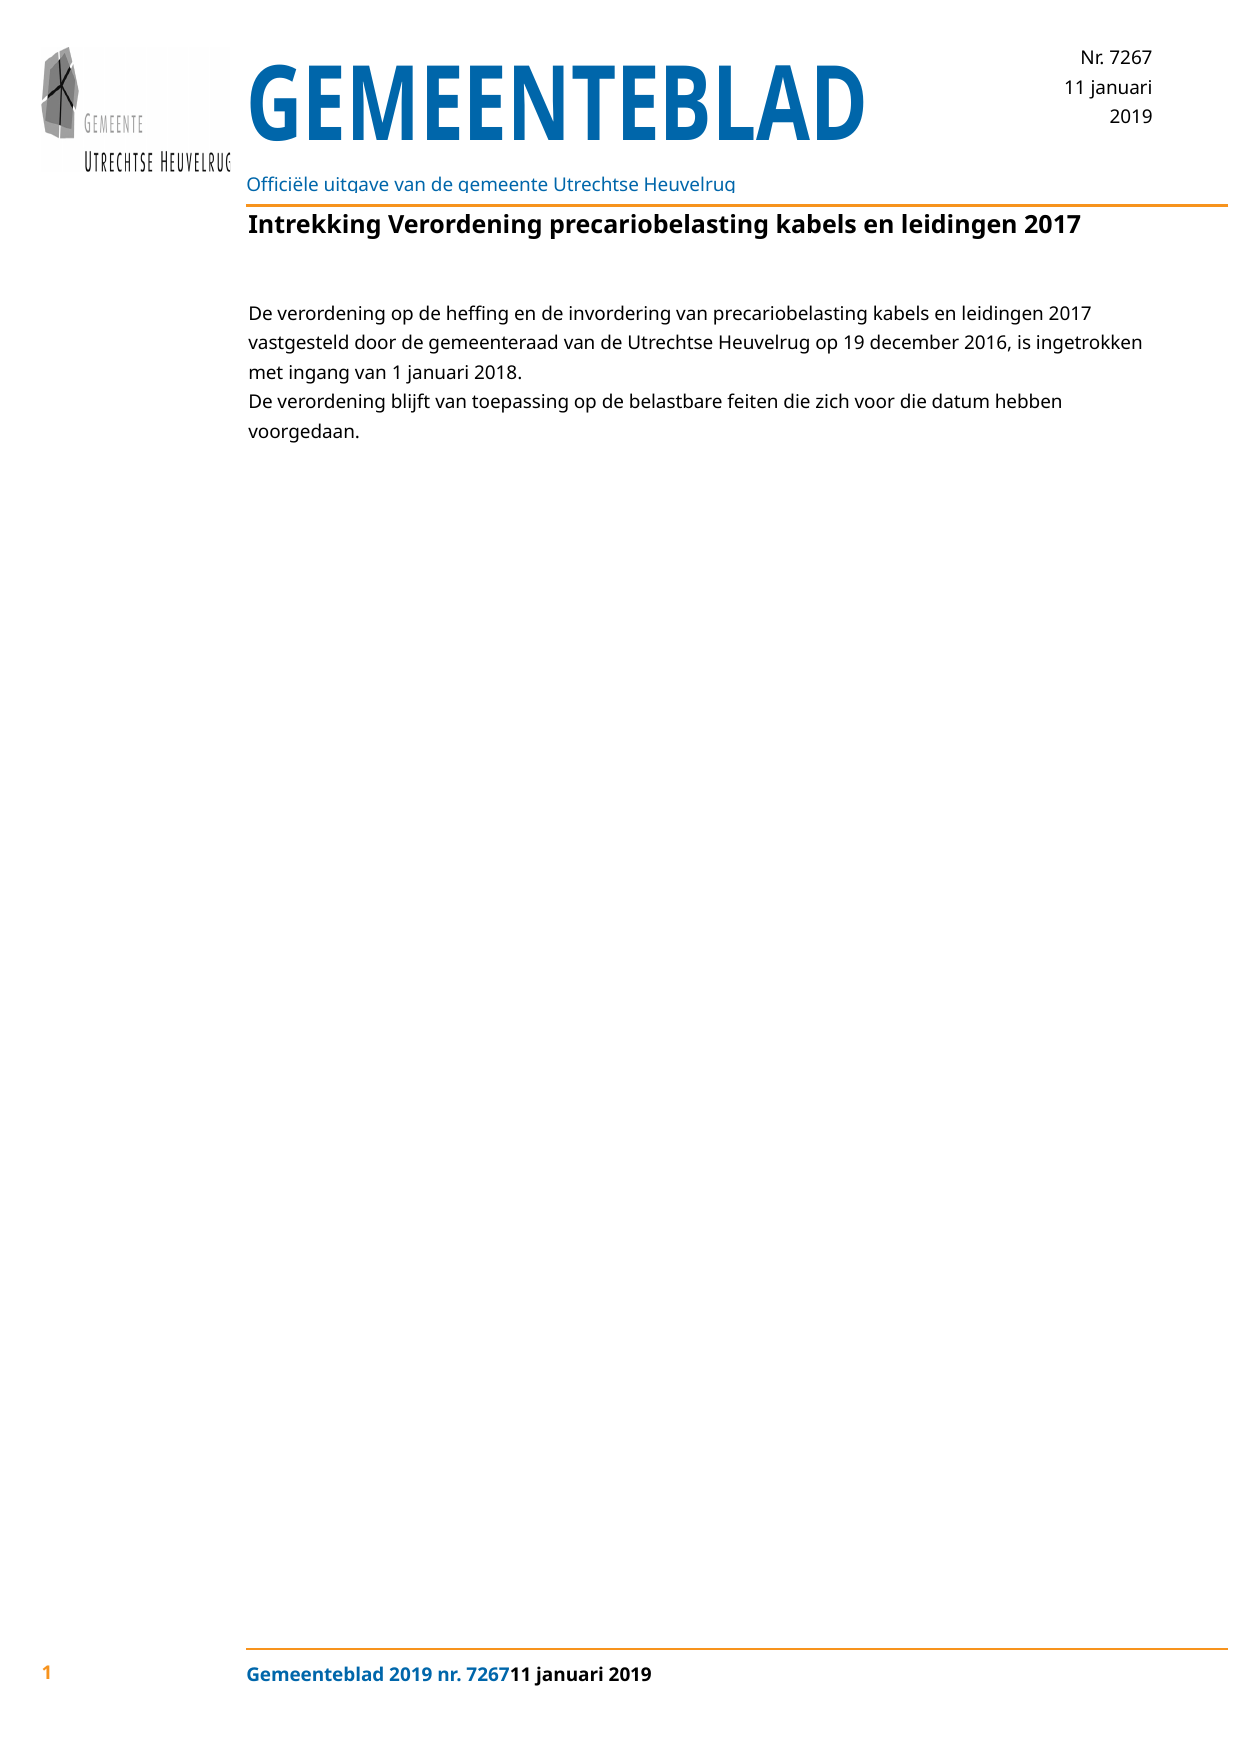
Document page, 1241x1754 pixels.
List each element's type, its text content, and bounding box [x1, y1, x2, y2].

text De verordening op de heffing en de invordering van precariobelasting kabels en leidingen 2017 vastgesteld door de gemeenteraad van de Utrechtse Heuvelrug op 19 december 2016, is ingetrokken met ingang van 1 januari 2018. [248, 300, 1152, 385]
text De verordening blijft van toepassing op de belastbare feiten die zich voor die datum hebben voorgedaan. [248, 389, 1152, 444]
picture [41, 47, 231, 172]
text Intrekking Verordening precariobelasting kabels en leidingen 2017 [248, 207, 1152, 241]
